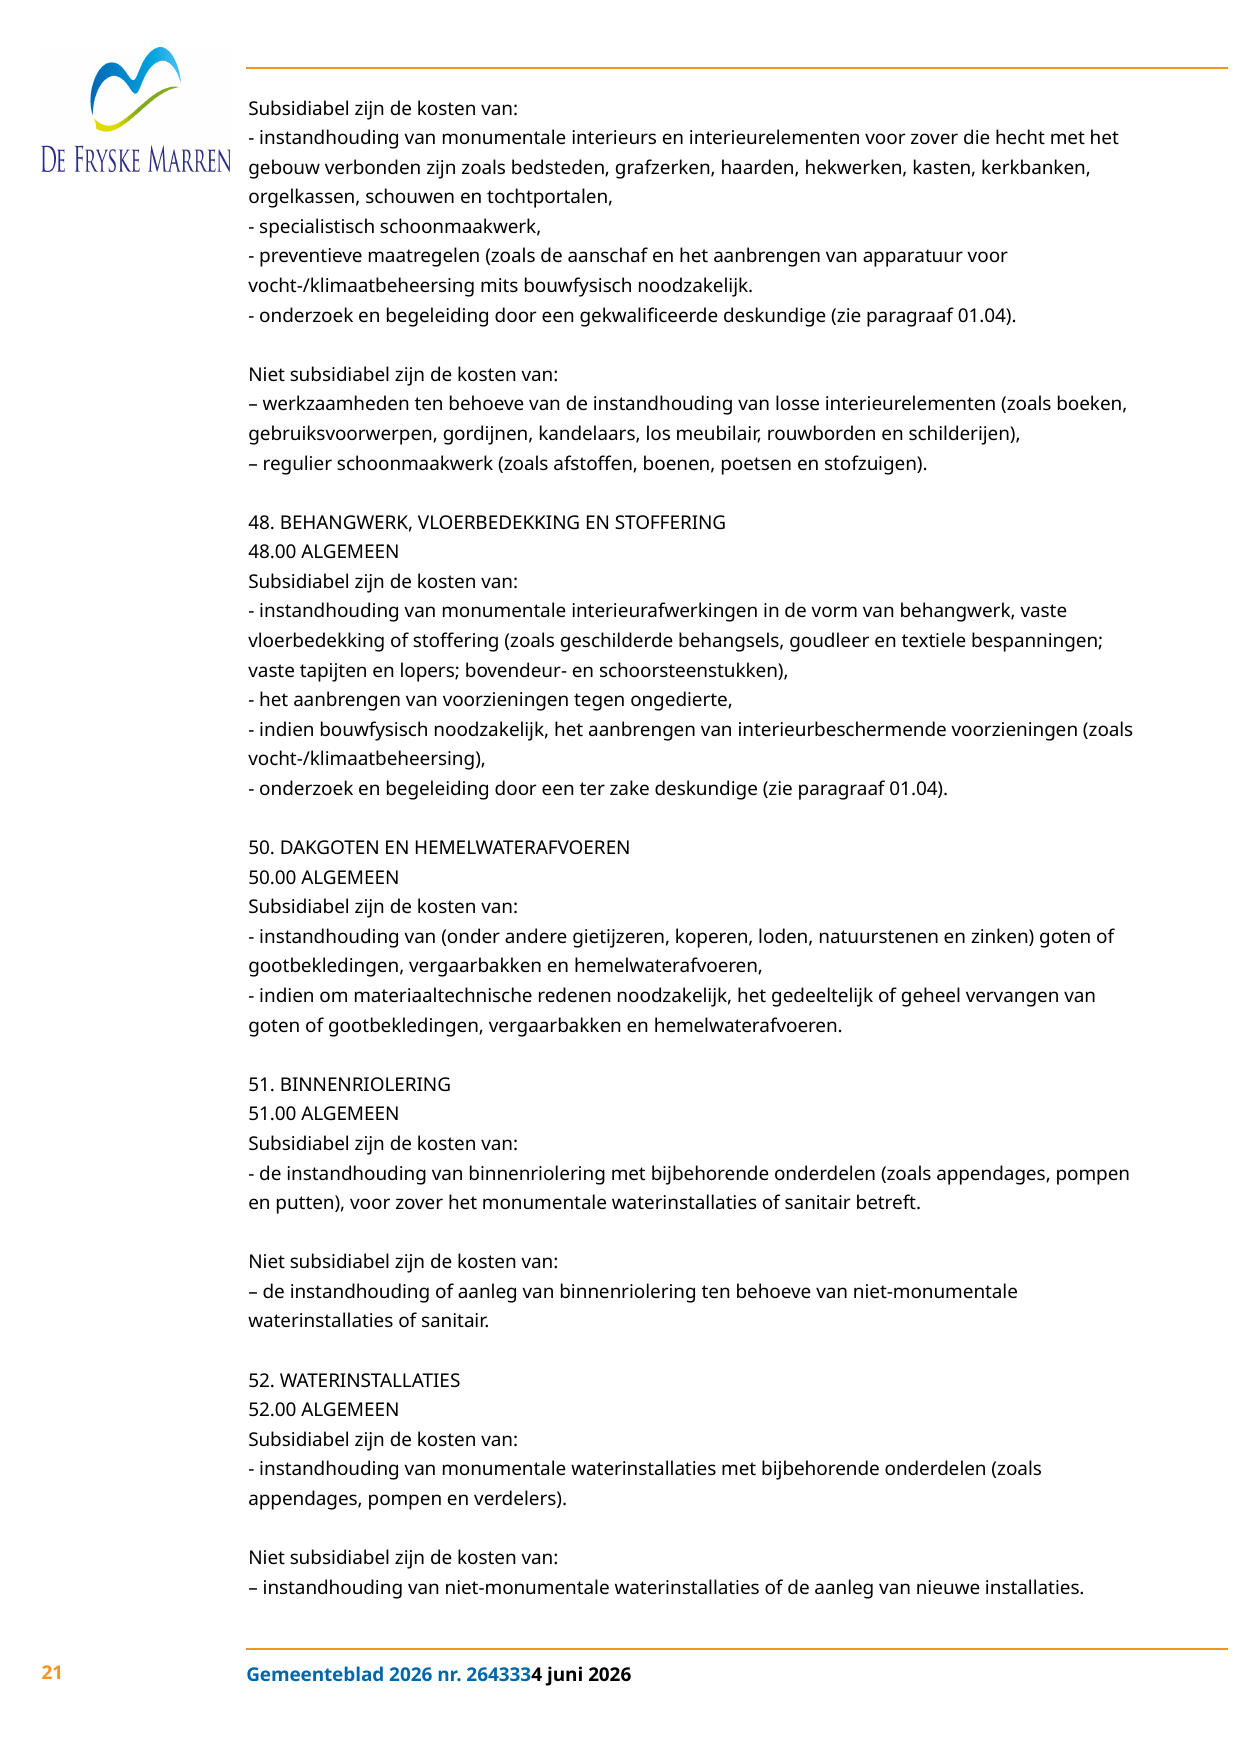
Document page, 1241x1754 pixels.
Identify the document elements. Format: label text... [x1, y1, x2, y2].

text 48. BEHANGWERK, VLOERBEDEKKING EN STOFFERING [248, 509, 1152, 535]
text - specialistisch schoonmaakwerk, [248, 213, 1152, 239]
text - indien om materiaaltechnische redenen noodzakelijk, het gedeeltelijk of geheel vervangen van goten of gootbekledingen, vergaarbakken en hemelwaterafvoeren. [248, 982, 1152, 1038]
text 52. WATERINSTALLATIES [248, 1367, 1152, 1393]
text 50.00 ALGEMEEN [248, 864, 1152, 890]
text – de instandhouding of aanleg van binnenriolering ten behoeve van niet-monumentale waterinstallaties of sanitair. [248, 1278, 1152, 1333]
text Subsidiabel zijn de kosten van: [248, 1426, 1152, 1452]
text - instandhouding van monumentale interieurs en interieurelementen voor zover die hecht met het gebouw verbonden zijn zoals bedsteden, grafzerken, haarden, hekwerken, kasten, kerkbanken, orgelkassen, schouwen en tochtportalen, [248, 124, 1152, 209]
text - instandhouding van monumentale interieurafwerkingen in de vorm van behangwerk, vaste vloerbedekking of stoffering (zoals geschilderde behangsels, goudleer en textiele bespanningen; vaste tapijten en lopers; bovendeur- en schoorsteenstukken), [248, 598, 1152, 683]
text 48.00 ALGEMEEN [248, 538, 1152, 564]
text - instandhouding van (onder andere gietijzeren, koperen, loden, natuurstenen en zinken) goten of gootbekledingen, vergaarbakken en hemelwaterafvoeren, [248, 923, 1152, 978]
text - indien bouwfysisch noodzakelijk, het aanbrengen van interieurbeschermende voorzieningen (zoals vocht-/klimaatbeheersing), [248, 716, 1152, 771]
text 50. DAKGOTEN EN HEMELWATERAFVOEREN [248, 834, 1152, 860]
text 51. BINNENRIOLERING [248, 1071, 1152, 1097]
text - instandhouding van monumentale waterinstallaties met bijbehorende onderdelen (zoals appendages, pompen en verdelers). [248, 1456, 1152, 1511]
text - onderzoek en begeleiding door een ter zake deskundige (zie paragraaf 01.04). [248, 775, 1152, 801]
text - het aanbrengen van voorzieningen tegen ongedierte, [248, 686, 1152, 712]
text – regulier schoonmaakwerk (zoals afstoffen, boenen, poetsen en stofzuigen). [248, 450, 1152, 476]
text - preventieve maatregelen (zoals de aanschaf en het aanbrengen van apparatuur voor vocht-/klimaatbeheersing mits bouwfysisch noodzakelijk. [248, 243, 1152, 298]
text – werkzaamheden ten behoeve van de instandhouding van losse interieurelementen (zoals boeken, gebruiksvoorwerpen, gordijnen, kandelaars, los meubilair, rouwborden en schilderijen), [248, 391, 1152, 446]
text 52.00 ALGEMEEN [248, 1396, 1152, 1422]
text Subsidiabel zijn de kosten van: [248, 95, 1152, 121]
text Subsidiabel zijn de kosten van: [248, 1130, 1152, 1156]
text Niet subsidiabel zijn de kosten van: [248, 361, 1152, 387]
text Subsidiabel zijn de kosten van: [248, 568, 1152, 594]
text - onderzoek en begeleiding door een gekwalificeerde deskundige (zie paragraaf 01.04). [248, 302, 1152, 328]
text Niet subsidiabel zijn de kosten van: [248, 1544, 1152, 1570]
text - de instandhouding van binnenriolering met bijbehorende onderdelen (zoals appendages, pompen en putten), voor zover het monumentale waterinstallaties of sanitair betreft. [248, 1160, 1152, 1215]
text Niet subsidiabel zijn de kosten van: [248, 1248, 1152, 1274]
text – instandhouding van niet-monumentale waterinstallaties of de aanleg van nieuwe installaties. [248, 1574, 1152, 1600]
picture [41, 47, 231, 172]
text Subsidiabel zijn de kosten van: [248, 893, 1152, 919]
text 51.00 ALGEMEEN [248, 1101, 1152, 1126]
